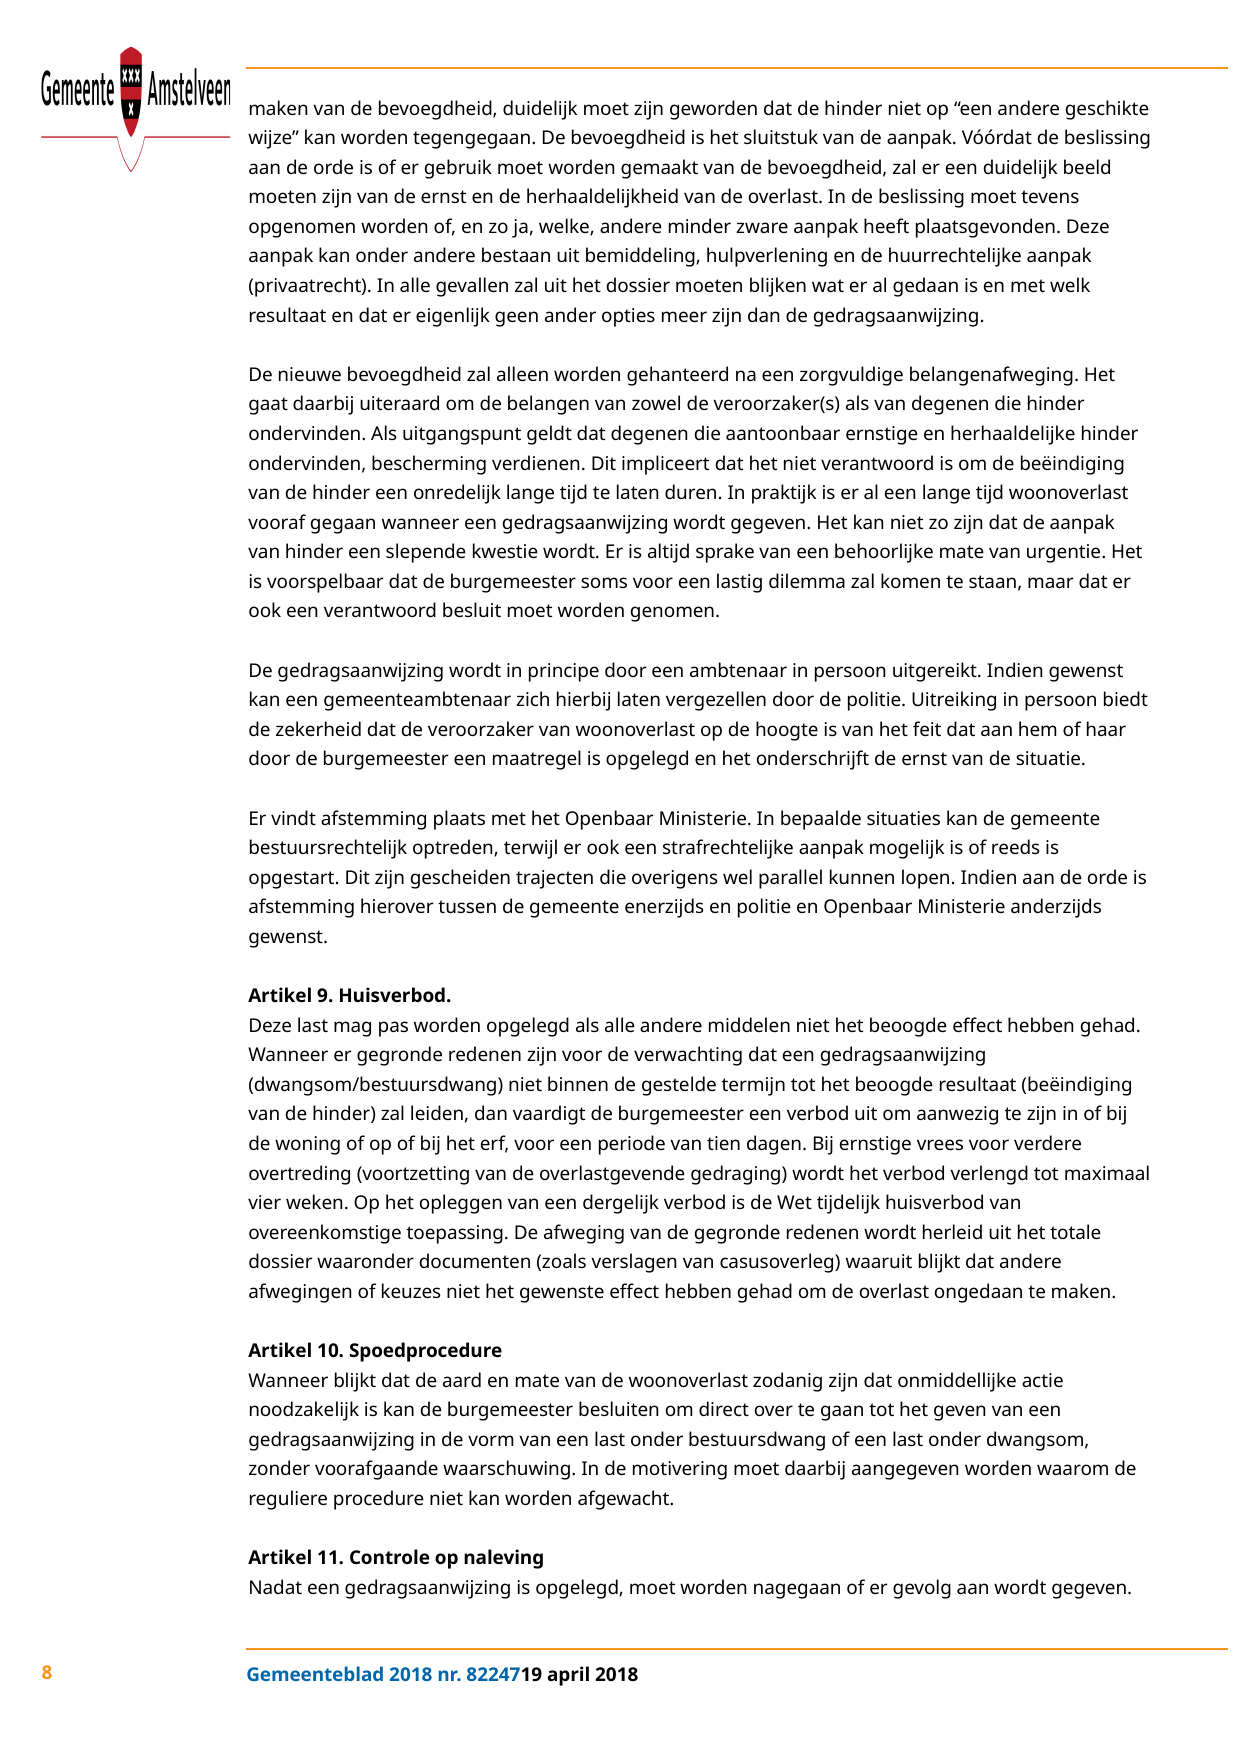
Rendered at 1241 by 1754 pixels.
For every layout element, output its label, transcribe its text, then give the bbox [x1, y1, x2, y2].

text Artikel 10. Spoedprocedure [248, 1337, 1152, 1363]
text Wanneer blijkt dat de aard en mate van de woonoverlast zodanig zijn dat onmiddellijke actie noodzakelijk is kan de burgemeester besluiten om direct over te gaan tot het geven van een gedragsaanwijzing in de vorm van een last onder bestuursdwang of een last onder dwangsom, zonder voorafgaande waarschuwing. In de motivering moet daarbij aangegeven worden waarom de reguliere procedure niet kan worden afgewacht. [248, 1367, 1152, 1511]
text Artikel 11. Controle op naleving [248, 1544, 1152, 1570]
text De nieuwe bevoegdheid zal alleen worden gehanteerd na een zorgvuldige belangenafweging. Het gaat daarbij uiteraard om de belangen van zowel de veroorzaker(s) als van degenen die hinder ondervinden. Als uitgangspunt geldt dat degenen die aantoonbaar ernstige en herhaaldelijke hinder ondervinden, bescherming verdienen. Dit impliceert dat het niet verantwoord is om de beëindiging van de hinder een onredelijk lange tijd te laten duren. In praktijk is er al een lange tijd woonoverlast vooraf gegaan wanneer een gedragsaanwijzing wordt gegeven. Het kan niet zo zijn dat de aanpak van hinder een slepende kwestie wordt. Er is altijd sprake van een behoorlijke mate van urgentie. Het is voorspelbaar dat de burgemeester soms voor een lastig dilemma zal komen te staan, maar dat er ook een verantwoord besluit moet worden genomen. [248, 361, 1152, 623]
text maken van de bevoegdheid, duidelijk moet zijn geworden dat de hinder niet op “een andere geschikte wijze” kan worden tegengegaan. De bevoegdheid is het sluitstuk van de aanpak. Vóórdat de beslissing aan de orde is of er gebruik moet worden gemaakt van de bevoegdheid, zal er een duidelijk beeld moeten zijn van de ernst en de herhaaldelijkheid van de overlast. In de beslissing moet tevens opgenomen worden of, en zo ja, welke, andere minder zware aanpak heeft plaatsgevonden. Deze aanpak kan onder andere bestaan uit bemiddeling, hulpverlening en de huurrechtelijke aanpak (privaatrecht). In alle gevallen zal uit het dossier moeten blijken wat er al gedaan is en met welk resultaat en dat er eigenlijk geen ander opties meer zijn dan de gedragsaanwijzing. [248, 95, 1152, 328]
text Nadat een gedragsaanwijzing is opgelegd, moet worden nagegaan of er gevolg aan wordt gegeven. [248, 1574, 1152, 1600]
text Deze last mag pas worden opgelegd als alle andere middelen niet het beoogde effect hebben gehad. Wanneer er gegronde redenen zijn voor de verwachting dat een gedragsaanwijzing (dwangsom/bestuursdwang) niet binnen de gestelde termijn tot het beoogde resultaat (beëindiging van de hinder) zal leiden, dan vaardigt de burgemeester een verbod uit om aanwezig te zijn in of bij de woning of op of bij het erf, voor een periode van tien dagen. Bij ernstige vrees voor verdere overtreding (voortzetting van de overlastgevende gedraging) wordt het verbod verlengd tot maximaal vier weken. Op het opleggen van een dergelijk verbod is de Wet tijdelijk huisverbod van overeenkomstige toepassing. De afweging van de gegronde redenen wordt herleid uit het totale dossier waaronder documenten (zoals verslagen van casusoverleg) waaruit blijkt dat andere afwegingen of keuzes niet het gewenste effect hebben gehad om de overlast ongedaan te maken. [248, 1012, 1152, 1304]
text De gedragsaanwijzing wordt in principe door een ambtenaar in persoon uitgereikt. Indien gewenst kan een gemeenteambtenaar zich hierbij laten vergezellen door de politie. Uitreiking in persoon biedt de zekerheid dat de veroorzaker van woonoverlast op de hoogte is van het feit dat aan hem of haar door de burgemeester een maatregel is opgelegd en het onderschrijft de ernst van de situatie. [248, 657, 1152, 771]
text Er vindt afstemming plaats met het Openbaar Ministerie. In bepaalde situaties kan de gemeente bestuursrechtelijk optreden, terwijl er ook een strafrechtelijke aanpak mogelijk is of reeds is opgestart. Dit zijn gescheiden trajecten die overigens wel parallel kunnen lopen. Indien aan de orde is afstemming hierover tussen de gemeente enerzijds en politie en Openbaar Ministerie anderzijds gewenst. [248, 805, 1152, 949]
picture [41, 47, 231, 172]
text Artikel 9. Huisverbod. [248, 982, 1152, 1008]
